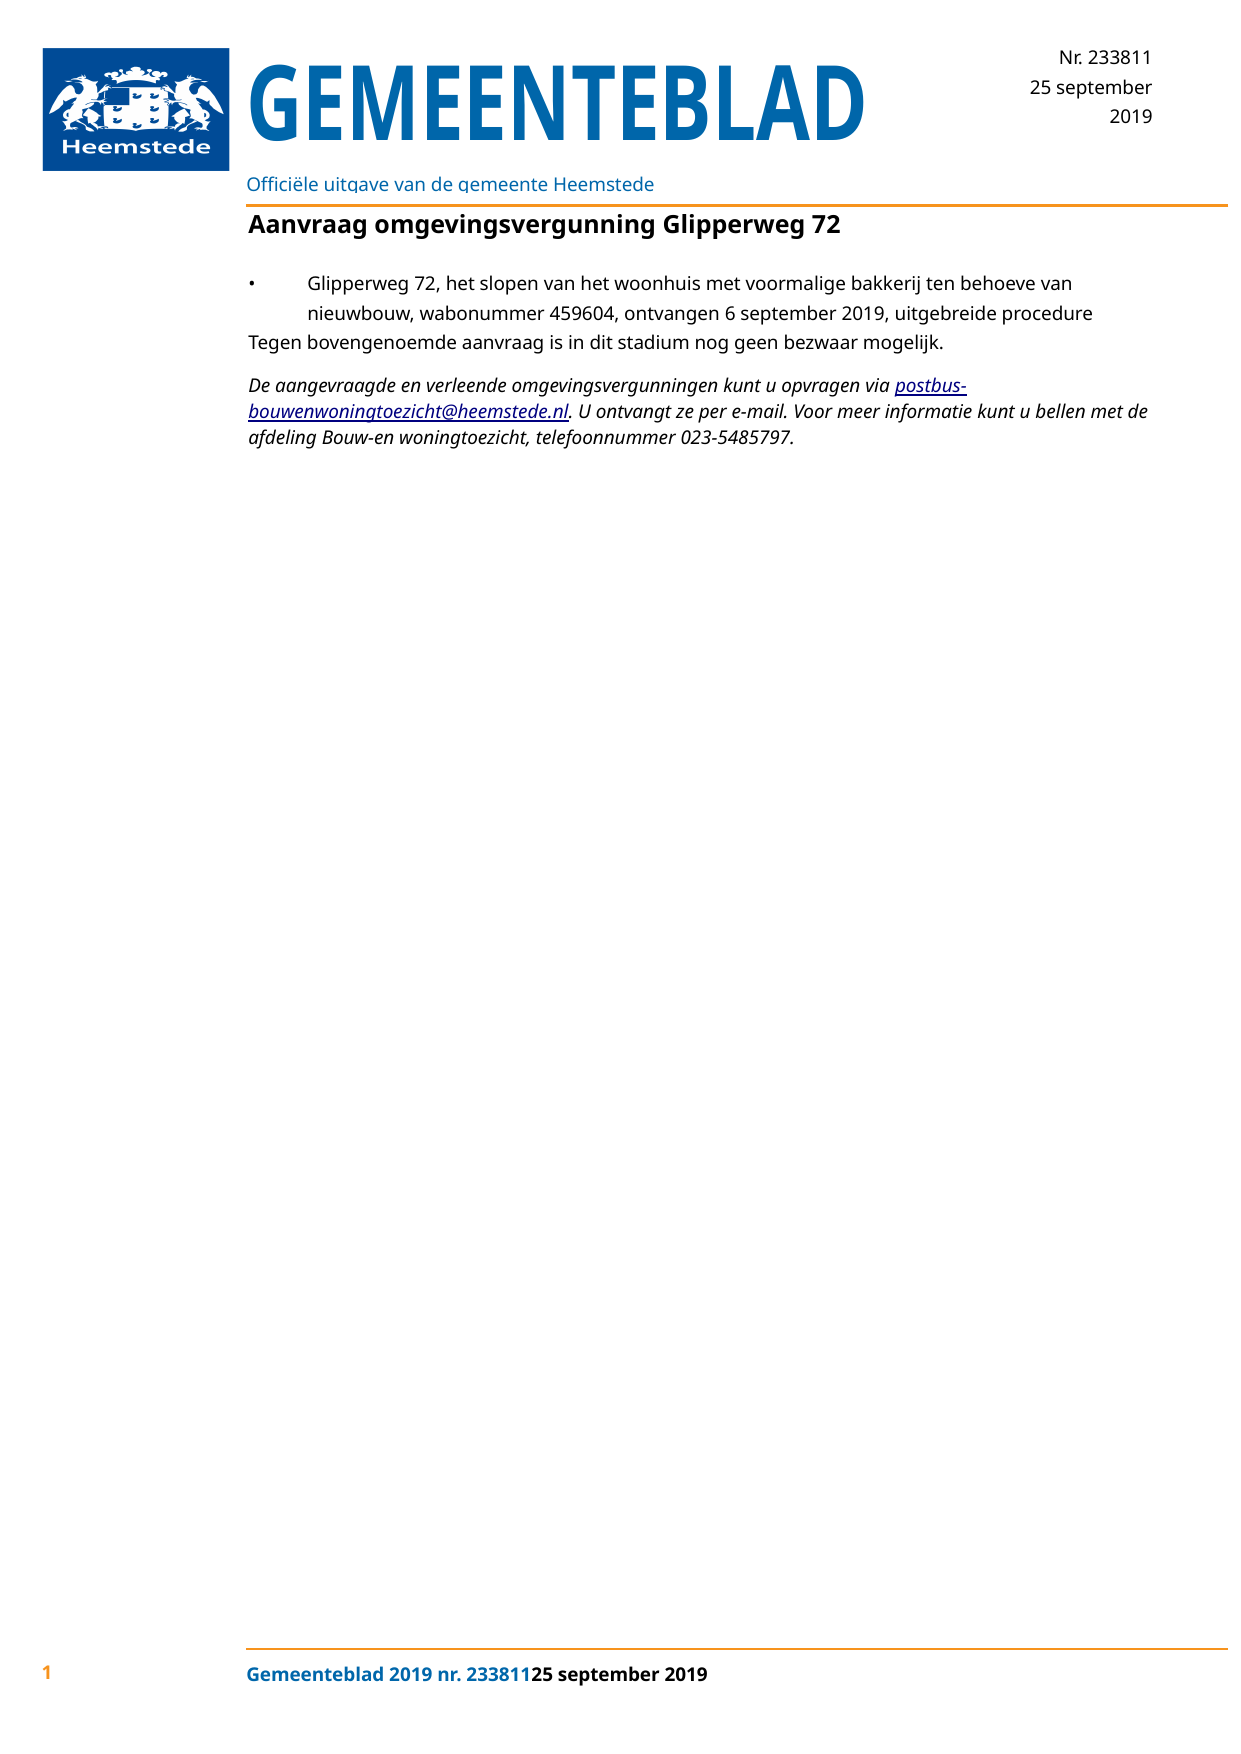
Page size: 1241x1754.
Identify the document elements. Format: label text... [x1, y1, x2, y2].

text De aangevraagde en verleende omgevingsvergunningen kunt u opvragen via postbus-bouwenwoningtoezicht@heemstede.nl. U ontvangt ze per e-mail. Voor meer informatie kunt u bellen met de afdeling Bouw-en woningtoezicht, telefoonnummer 023-5485797. [248, 373, 1152, 450]
text Aanvraag omgevingsvergunning Glipperweg 72 [248, 207, 1152, 241]
text Tegen bovengenoemde aanvraag is in dit stadium nog geen bezwaar mogelijk. [248, 329, 1152, 355]
picture [41, 47, 231, 172]
list Glipperweg 72, het slopen van het woonhuis met voormalige bakkerij ten behoeve van nieuwbouw, wabonummer 459604, ontvangen 6 september 2019, uitgebreide procedure [248, 270, 1152, 326]
